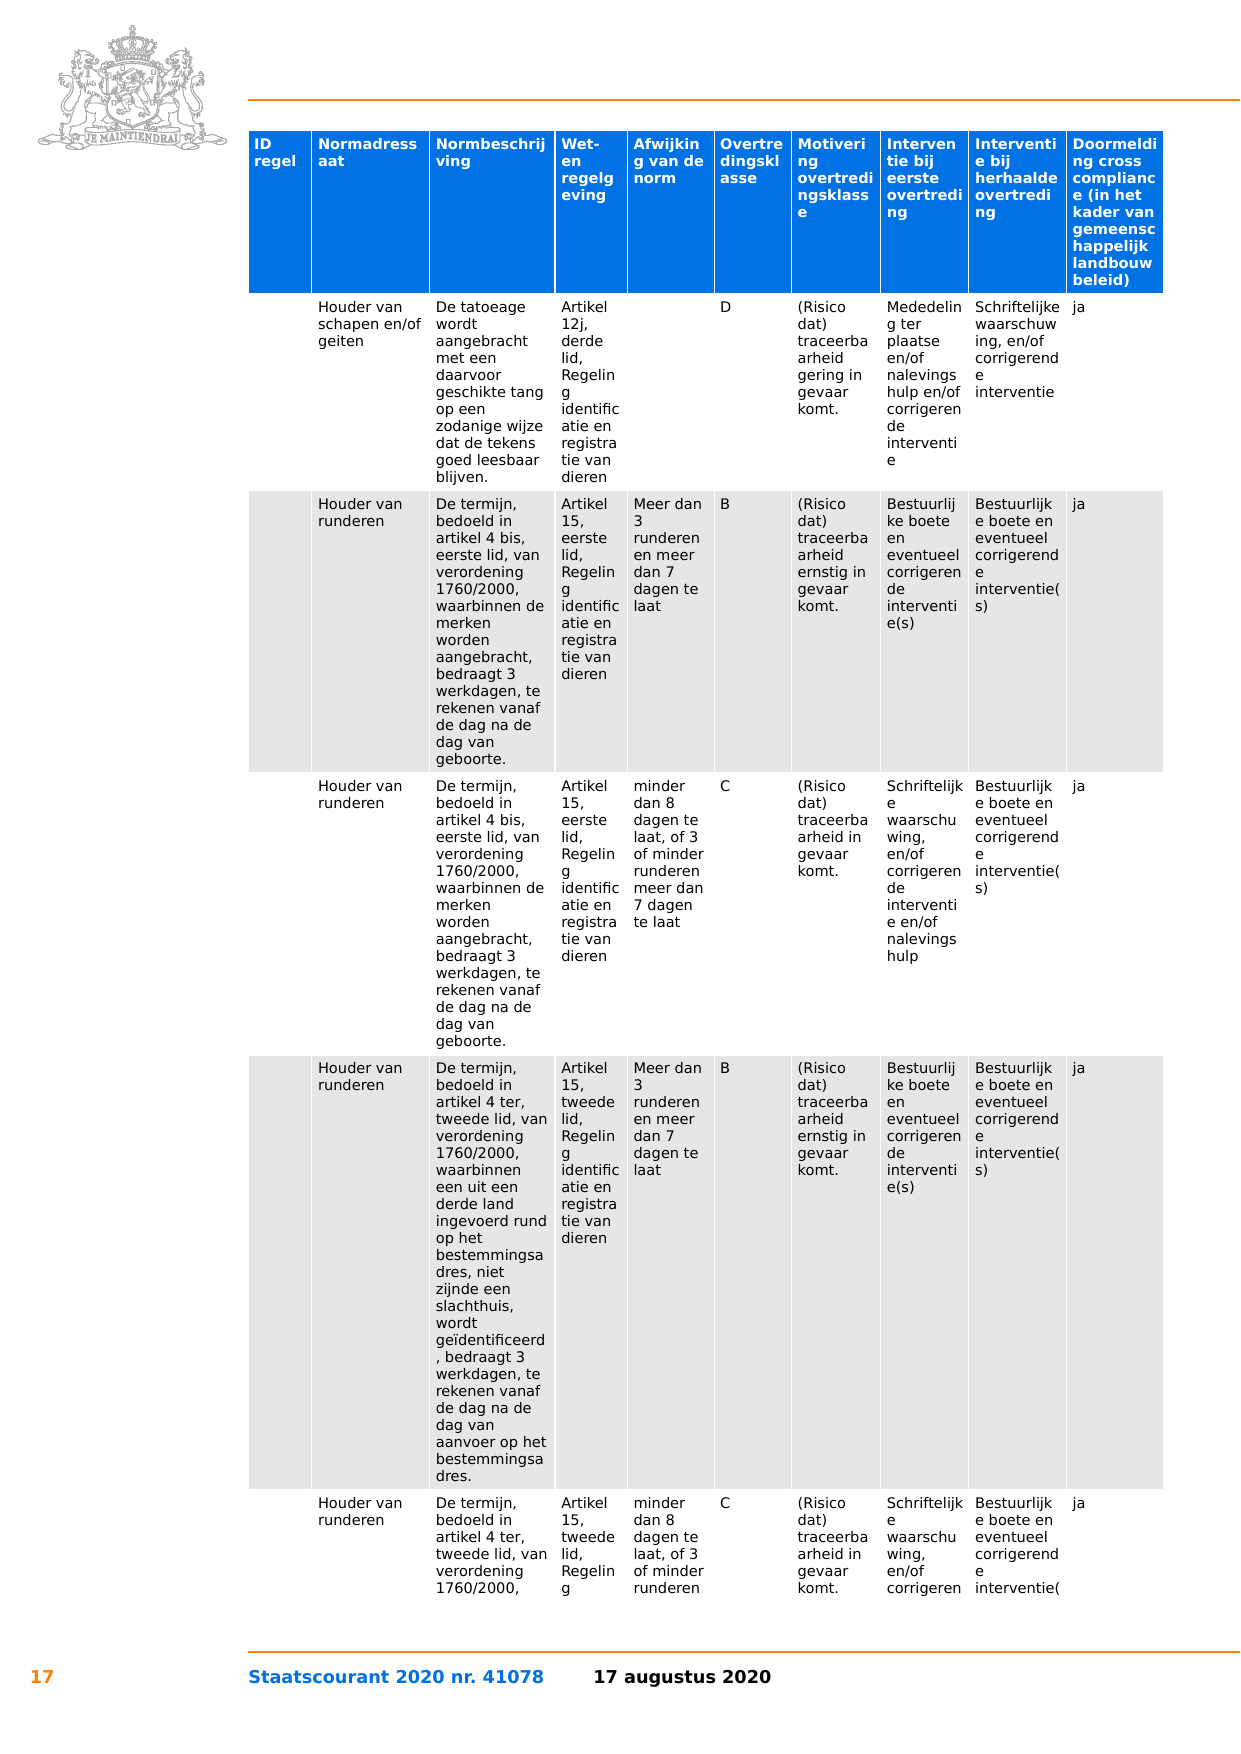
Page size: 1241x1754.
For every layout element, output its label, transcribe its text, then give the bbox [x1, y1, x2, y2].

table_cell [249, 491, 311, 772]
table_header Wet- en regelgeving [556, 131, 627, 293]
table_cell ja [1067, 294, 1163, 490]
table_cell D [715, 294, 791, 490]
table_cell (Risico dat) traceerbaarheid in gevaar komt. [792, 774, 880, 1054]
table_cell (Risico dat) traceerbaarheid ernstig in gevaar komt. [792, 1056, 880, 1489]
table_cell Bestuurlijke boete en eventueel corrigerende interventie( [969, 1490, 1066, 1602]
table_cell [249, 774, 311, 1054]
table_cell Houder van runderen [312, 1490, 429, 1602]
table_cell B [715, 1056, 791, 1489]
table_cell Meer dan 3 runderen en meer dan 7 dagen te laat [628, 1056, 714, 1489]
table_cell [628, 294, 714, 490]
table_cell Artikel 15, tweede lid, Regeling identificatie en registratie van dieren [556, 1056, 627, 1489]
table_cell De termijn, bedoeld in artikel 4 ter, tweede lid, van verordening 1760/2000, waarbinnen een uit een derde land ingevoerd rund op het bestemmingsadres, niet zijnde een slachthuis, wordt geïdentificeerd, bedraagt 3 werkdagen, te rekenen vanaf de dag na de dag van aanvoer op het bestemmingsadres. [430, 1056, 554, 1489]
table_cell minder dan 8 dagen te laat, of 3 of minder runderen [628, 1490, 714, 1602]
table_cell Bestuurlijke boete en eventueel corrigerende interventie(s) [969, 1056, 1066, 1489]
table_cell Bestuurlijke boete en eventueel corrigerende interventie(s) [969, 774, 1066, 1054]
table_header Interventie bij herhaalde overtreding [969, 131, 1066, 293]
table_header Normadressaat [312, 131, 429, 293]
table_header Afwijking van de norm [628, 131, 714, 293]
table_cell ja [1067, 1056, 1163, 1489]
table_cell [249, 1056, 311, 1489]
table_cell Artikel 15, eerste lid, Regeling identificatie en registratie van dieren [556, 774, 627, 1054]
table_cell De tatoeage wordt aangebracht met een daarvoor geschikte tang op een zodanige wijze dat de tekens goed leesbaar blijven. [430, 294, 554, 490]
table_cell ja [1067, 1490, 1163, 1602]
table_cell minder dan 8 dagen te laat, of 3 of minder runderen meer dan 7 dagen te laat [628, 774, 714, 1054]
table_cell Artikel 15, eerste lid, Regeling identificatie en registratie van dieren [556, 491, 627, 772]
table_header Overtredingsklasse [715, 131, 791, 293]
table_cell [249, 294, 311, 490]
table_cell Houder van schapen en/of geiten [312, 294, 429, 490]
table_cell Schriftelijke waarschuwing, en/of corrigerende interventie en/of nalevingshulp [881, 774, 968, 1054]
table_cell Bestuurlijke boete en eventueel corrigerende interventie(s) [881, 491, 968, 772]
table_header Normbeschrijving [430, 131, 554, 293]
table_cell C [715, 1490, 791, 1602]
table_cell Artikel 15, tweede lid, Regeling [556, 1490, 627, 1602]
table_cell B [715, 491, 791, 772]
table_cell ja [1067, 774, 1163, 1054]
table_cell Schriftelijke waarschuwing, en/of corrigeren [881, 1490, 968, 1602]
table_cell Schriftelijke waarschuwing, en/of corrigerende interventie [969, 294, 1066, 490]
table_cell (Risico dat) traceerbaarheid gering in gevaar komt. [792, 294, 880, 490]
table_header Motivering overtredingsklasse [792, 131, 880, 293]
table_header Interventie bij eerste overtreding [881, 131, 968, 293]
table_cell [249, 1490, 311, 1602]
table_cell Meer dan 3 runderen en meer dan 7 dagen te laat [628, 491, 714, 772]
table_header ID regel [249, 131, 311, 293]
table_cell ja [1067, 491, 1163, 772]
table_cell Houder van runderen [312, 491, 429, 772]
table_cell Bestuurlijke boete en eventueel corrigerende interventie(s) [881, 1056, 968, 1489]
table_cell (Risico dat) traceerbaarheid in gevaar komt. [792, 1490, 880, 1602]
table_cell C [715, 774, 791, 1054]
table_cell De termijn, bedoeld in artikel 4 bis, eerste lid, van verordening 1760/2000, waarbinnen de merken worden aangebracht, bedraagt 3 werkdagen, te rekenen vanaf de dag na de dag van geboorte. [430, 491, 554, 772]
table_cell Houder van runderen [312, 1056, 429, 1489]
table_header Doormelding cross compliance (in het kader van gemeenschappelijk landbouwbeleid) [1067, 131, 1163, 293]
table_cell Bestuurlijke boete en eventueel corrigerende interventie(s) [969, 491, 1066, 772]
table_cell Houder van runderen [312, 774, 429, 1054]
table_cell De termijn, bedoeld in artikel 4 bis, eerste lid, van verordening 1760/2000, waarbinnen de merken worden aangebracht, bedraagt 3 werkdagen, te rekenen vanaf de dag na de dag van geboorte. [430, 774, 554, 1054]
table_cell Artikel 12j, derde lid, Regeling identificatie en registratie van dieren [556, 294, 627, 490]
table_cell (Risico dat) traceerbaarheid ernstig in gevaar komt. [792, 491, 880, 772]
table_cell Mededeling ter plaatse en/of nalevingshulp en/of corrigerende interventie [881, 294, 968, 490]
table_cell De termijn, bedoeld in artikel 4 ter, tweede lid, van verordening 1760/2000, [430, 1490, 554, 1602]
picture [38, 25, 227, 150]
